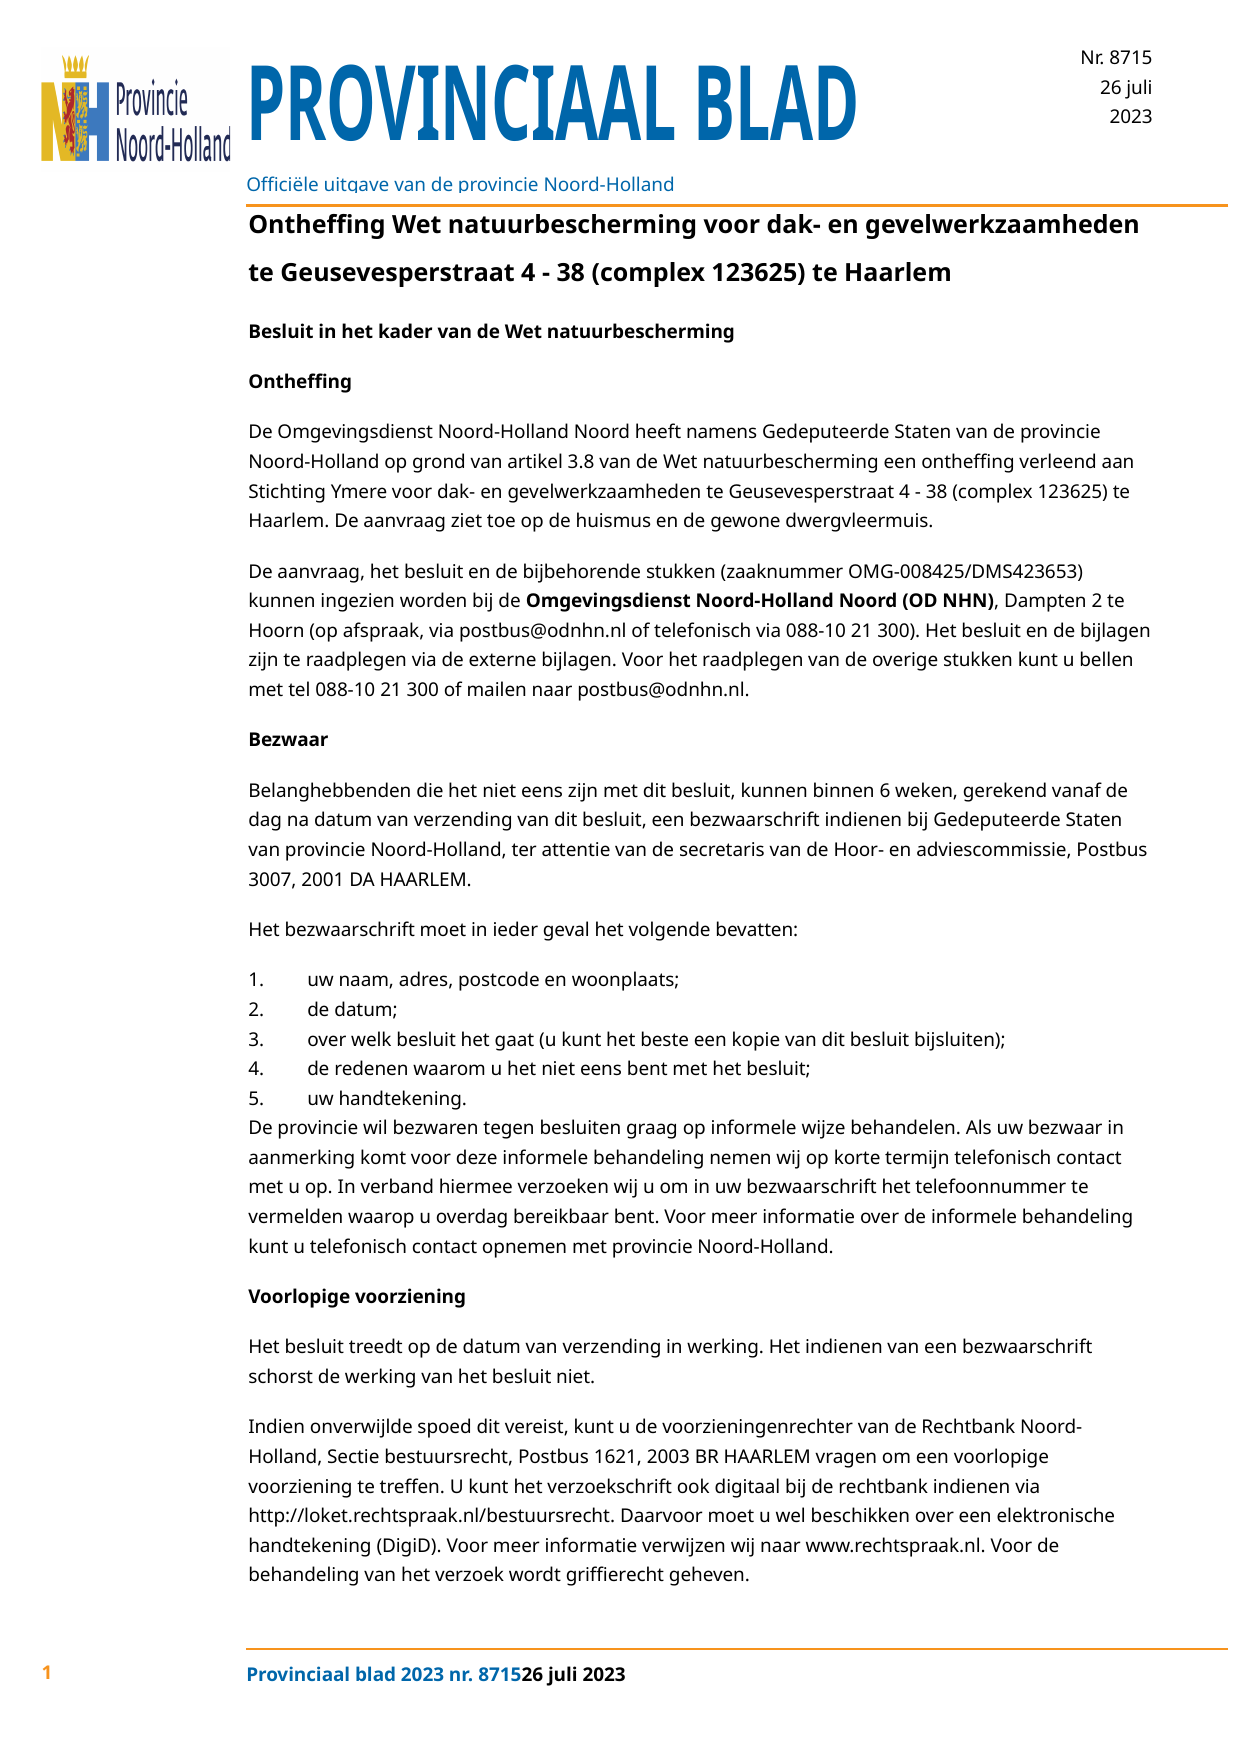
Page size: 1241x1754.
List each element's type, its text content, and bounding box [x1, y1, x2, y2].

text Het bezwaarschrift moet in ieder geval het volgende bevatten: [248, 916, 1152, 942]
text Belanghebbenden die het niet eens zijn met dit besluit, kunnen binnen 6 weken, gerekend vanaf de dag na datum van verzending van dit besluit, een bezwaarschrift indienen bij Gedeputeerde Staten van provincie Noord-Holland, ter attentie van de secretaris van de Hoor- en adviescommissie, Postbus 3007, 2001 DA HAARLEM. [248, 777, 1152, 892]
list over welk besluit het gaat (u kunt het beste een kopie van dit besluit bijsluiten); [248, 1026, 1152, 1052]
text Bezwaar [248, 727, 1152, 752]
text De aanvraag, het besluit en de bijbehorende stukken (zaaknummer OMG-008425/DMS423653) kunnen ingezien worden bij de Omgevingsdienst Noord-Holland Noord (OD NHN), Dampten 2 te Hoorn (op afspraak, via postbus@odnhn.nl of telefonisch via 088-10 21 300). Het besluit en de bijlagen zijn te raadplegen via de externe bijlagen. Voor het raadplegen van de overige stukken kunt u bellen met tel 088-10 21 300 of mailen naar postbus@odnhn.nl. [248, 558, 1152, 702]
text De Omgevingsdienst Noord-Holland Noord heeft namens Gedeputeerde Staten van de provincie Noord-Holland op grond van artikel 3.8 van de Wet natuurbescherming een ontheffing verleend aan Stichting Ymere voor dak- en gevelwerkzaamheden te Geusevesperstraat 4 - 38 (complex 123625) te Haarlem. De aanvraag ziet toe op de huismus en de gewone dwergvleermuis. [248, 419, 1152, 533]
list uw handtekening. [248, 1085, 1152, 1111]
text Indien onverwijlde spoed dit vereist, kunt u de voorzieningenrechter van de Rechtbank Noord-Holland, Sectie bestuursrecht, Postbus 1621, 2003 BR HAARLEM vragen om een voorlopige voorziening te treffen. U kunt het verzoekschrift ook digitaal bij de rechtbank indienen via http://loket.rechtspraak.nl/bestuursrecht. Daarvoor moet u wel beschikken over een elektronische handtekening (DigiD). Voor meer informatie verwijzen wij naar www.rechtspraak.nl. Voor de behandeling van het verzoek wordt griffierecht geheven. [248, 1414, 1152, 1587]
text Ontheffing Wet natuurbescherming voor dak- en gevelwerkzaamheden te Geusevesperstraat 4 - 38 (complex 123625) te Haarlem [248, 207, 1152, 288]
list de redenen waarom u het niet eens bent met het besluit; [248, 1055, 1152, 1081]
text Voorlopige voorziening [248, 1283, 1152, 1309]
text Ontheffing [248, 368, 1152, 394]
text Besluit in het kader van de Wet natuurbescherming [248, 318, 1152, 344]
text De provincie wil bezwaren tegen besluiten graag op informele wijze behandelen. Als uw bezwaar in aanmerking komt voor deze informele behandeling nemen wij op korte termijn telefonisch contact met u op. In verband hiermee verzoeken wij u om in uw bezwaarschrift het telefoonnummer te vermelden waarop u overdag bereikbaar bent. Voor meer informatie over de informele behandeling kunt u telefonisch contact opnemen met provincie Noord-Holland. [248, 1114, 1152, 1259]
text Het besluit treedt op de datum van verzending in werking. Het indienen van een bezwaarschrift schorst de werking van het besluit niet. [248, 1334, 1152, 1389]
list uw naam, adres, postcode en woonplaats; [248, 967, 1152, 992]
picture [41, 47, 231, 172]
list de datum; [248, 996, 1152, 1022]
